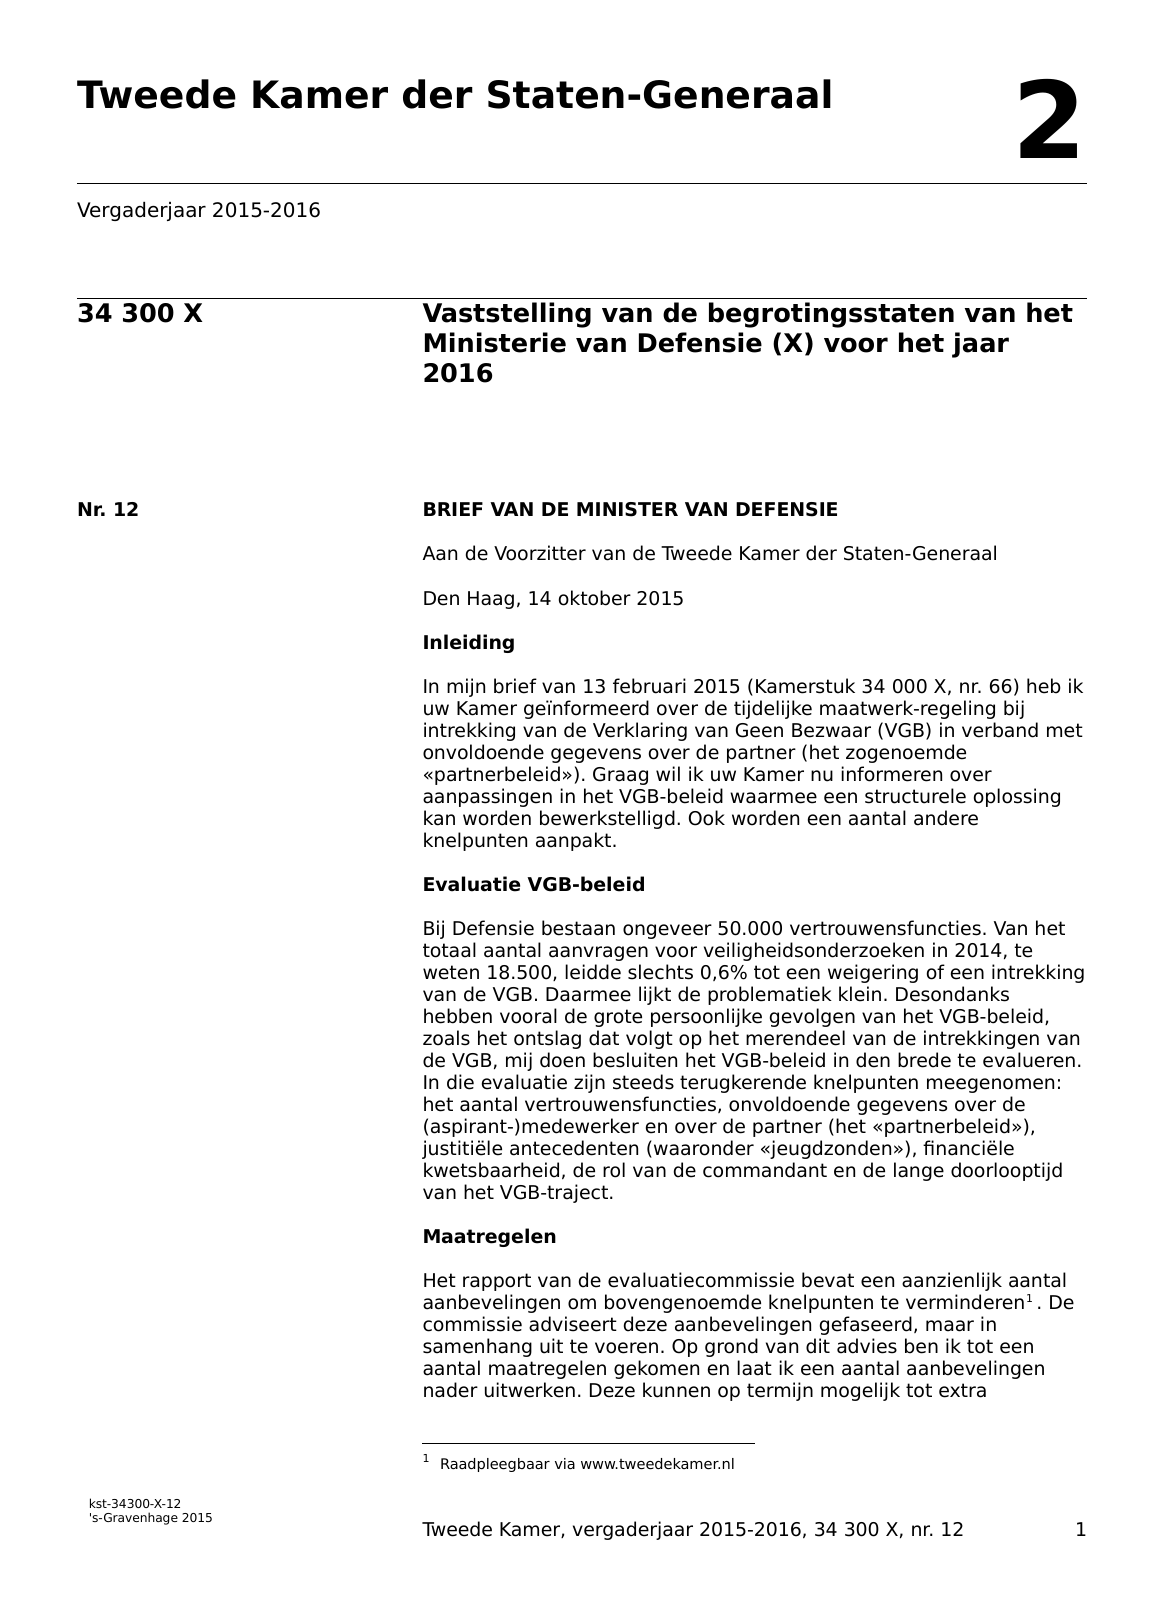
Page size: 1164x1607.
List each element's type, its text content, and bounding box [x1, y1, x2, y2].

table_header 2 [886, 59, 1087, 183]
text 's-Gravenhage 2015 [88, 1511, 323, 1525]
subtitle Nr. 12 BRIEF VAN DE MINISTER VAN DEFENSIE [77, 499, 1087, 521]
text Raadpleegbaar via www.tweedekamer.nl [422, 1452, 1087, 1474]
subtitle Inleiding [422, 632, 1087, 653]
text Het rapport van de evaluatiecommissie bevat een aanzienlijk aantal aanbevelingen om bovengenoemde knelpunten te verminderen. De commissie adviseert deze aanbevelingen gefaseerd, maar in samenhang uit te voeren. Op grond van dit advies ben ik tot een aantal maatregelen gekomen en laat ik een aantal aanbevelingen nader uitwerken. Deze kunnen op termijn mogelijk tot extra [422, 1270, 1087, 1402]
table_header Tweede Kamer der Staten-Generaal [77, 59, 886, 183]
table_cell Vergaderjaar 2015-2016 [77, 184, 1087, 298]
subtitle Evaluatie VGB-beleid [422, 874, 1087, 896]
text kst-34300-X-12 [88, 1497, 323, 1511]
subtitle 34 300 X Vaststelling van de begrotingsstaten van het Ministerie van Defensie (X) voor het jaar 2016 [77, 299, 1087, 388]
text Aan de Voorzitter van de Tweede Kamer der Staten-Generaal [422, 543, 1087, 565]
text In mijn brief van 13 februari 2015 (Kamerstuk 34 000 X, nr. 66) heb ik uw Kamer geïnformeerd over de tijdelijke maatwerk-regeling bij intrekking van de Verklaring van Geen Bezwaar (VGB) in verband met onvoldoende gegevens over de partner (het zogenoemde «partnerbeleid»). Graag wil ik uw Kamer nu informeren over aanpassingen in het VGB-beleid waarmee een structurele oplossing kan worden bewerkstelligd. Ook worden een aantal andere knelpunten aanpakt. [422, 676, 1087, 852]
text Den Haag, 14 oktober 2015 [422, 587, 1087, 609]
text Bij Defensie bestaan ongeveer 50.000 vertrouwensfuncties. Van het totaal aantal aanvragen voor veiligheidsonderzoeken in 2014, te weten 18.500, leidde slechts 0,6% tot een weigering of een intrekking van de VGB. Daarmee lijkt de problematiek klein. Desondanks hebben vooral de grote persoonlijke gevolgen van het VGB-beleid, zoals het ontslag dat volgt op het merendeel van de intrekkingen van de VGB, mij doen besluiten het VGB-beleid in den brede te evalueren. In die evaluatie zijn steeds terugkerende knelpunten meegenomen: het aantal vertrouwensfuncties, onvoldoende gegevens over de (aspirant-)medewerker en over de partner (het «partnerbeleid»), justitiële antecedenten (waaronder «jeugdzonden»), financiële kwetsbaarheid, de rol van de commandant en de lange doorlooptijd van het VGB-traject. [422, 918, 1087, 1204]
subtitle Maatregelen [422, 1226, 1087, 1248]
